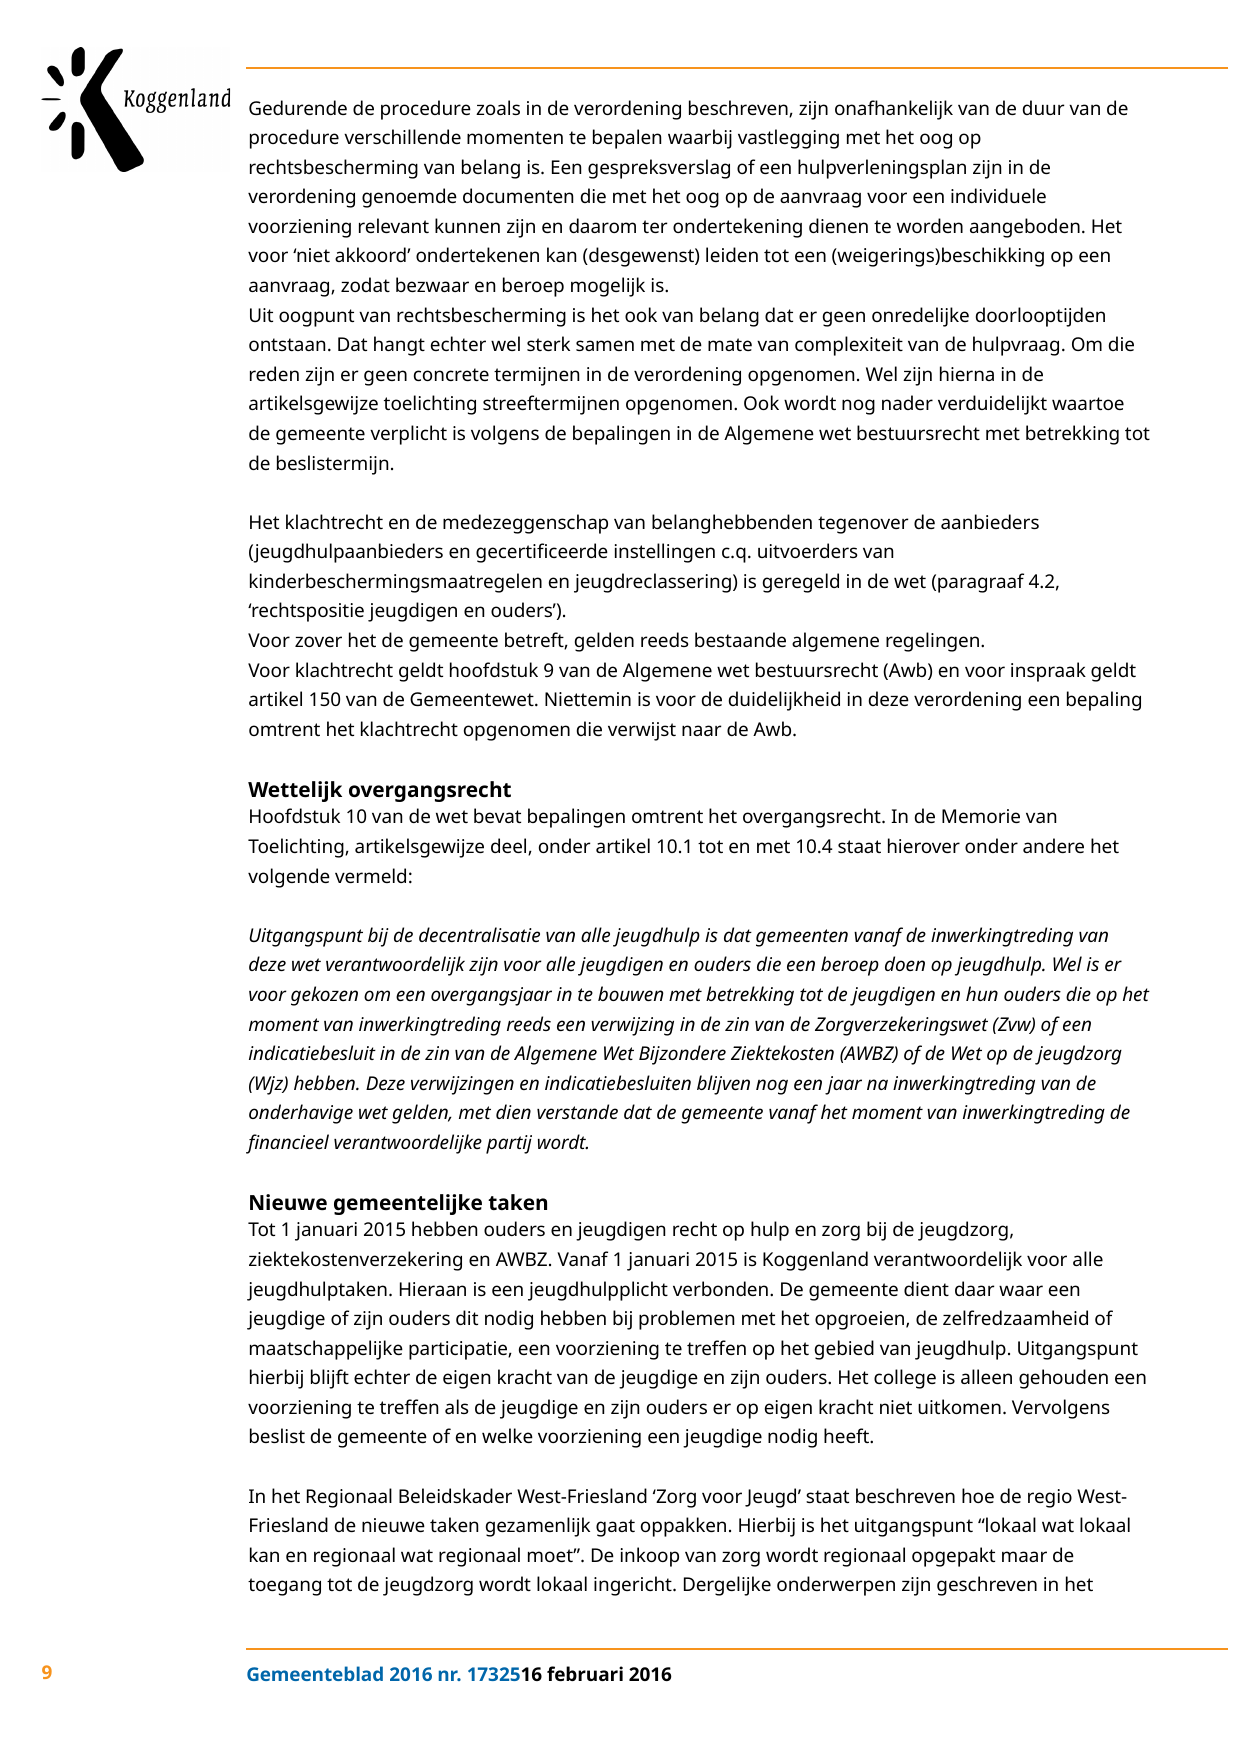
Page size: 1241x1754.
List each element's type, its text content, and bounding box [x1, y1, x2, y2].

text Het klachtrecht en de medezeggenschap van belanghebbenden tegenover de aanbieders (jeugdhulpaanbieders en gecertificeerde instellingen c.q. uitvoerders van kinderbeschermingsmaatregelen en jeugdreclassering) is geregeld in de wet (paragraaf 4.2, ‘rechtspositie jeugdigen en ouders’). [248, 509, 1152, 623]
text Gedurende de procedure zoals in de verordening beschreven, zijn onafhankelijk van de duur van de procedure verschillende momenten te bepalen waarbij vastlegging met het oog op rechtsbescherming van belang is. Een gespreksverslag of een hulpverleningsplan zijn in de verordening genoemde documenten die met het oog op de aanvraag voor een individuele voorziening relevant kunnen zijn en daarom ter ondertekening dienen te worden aangeboden. Het voor ‘niet akkoord’ ondertekenen kan (desgewenst) leiden tot een (weigerings)beschikking op een aanvraag, zodat bezwaar en beroep mogelijk is. [248, 95, 1152, 298]
text Wettelijk overgangsrecht [248, 775, 1152, 804]
text Nieuwe gemeentelijke taken [248, 1188, 1152, 1217]
text Uitgangspunt bij de decentralisatie van alle jeugdhulp is dat gemeenten vanaf de inwerkingtreding van deze wet verantwoordelijk zijn voor alle jeugdigen en ouders die een beroep doen op jeugdhulp. Wel is er voor gekozen om een overgangsjaar in te bouwen met betrekking tot de jeugdigen en hun ouders die op het moment van inwerkingtreding reeds een verwijzing in de zin van de Zorgverzekeringswet (Zvw) of een indicatiebesluit in de zin van de Algemene Wet Bijzondere Ziektekosten (AWBZ) of de Wet op de jeugdzorg (Wjz) hebben. Deze verwijzingen en indicatiebesluiten blijven nog een jaar na inwerkingtreding van de onderhavige wet gelden, met dien verstande dat de gemeente vanaf het moment van inwerkingtreding de financieel verantwoordelijke partij wordt. [248, 922, 1152, 1155]
text Tot 1 januari 2015 hebben ouders en jeugdigen recht op hulp en zorg bij de jeugdzorg, ziektekostenverzekering en AWBZ. Vanaf 1 januari 2015 is Koggenland verantwoordelijk voor alle jeugdhulptaken. Hieraan is een jeugdhulpplicht verbonden. De gemeente dient daar waar een jeugdige of zijn ouders dit nodig hebben bij problemen met het opgroeien, de zelfredzaamheid of maatschappelijke participatie, een voorziening te treffen op het gebied van jeugdhulp. Uitgangspunt hierbij blijft echter de eigen kracht van de jeugdige en zijn ouders. Het college is alleen gehouden een voorziening te treffen als de jeugdige en zijn ouders er op eigen kracht niet uitkomen. Vervolgens beslist de gemeente of en welke voorziening een jeugdige nodig heeft. [248, 1217, 1152, 1449]
text Hoofdstuk 10 van de wet bevat bepalingen omtrent het overgangsrecht. In de Memorie van Toelichting, artikelsgewijze deel, onder artikel 10.1 tot en met 10.4 staat hierover onder andere het volgende vermeld: [248, 804, 1152, 888]
picture [41, 47, 231, 172]
text Voor klachtrecht geldt hoofdstuk 9 van de Algemene wet bestuursrecht (Awb) en voor inspraak geldt artikel 150 van de Gemeentewet. Niettemin is voor de duidelijkheid in deze verordening een bepaling omtrent het klachtrecht opgenomen die verwijst naar de Awb. [248, 657, 1152, 742]
text Uit oogpunt van rechtsbescherming is het ook van belang dat er geen onredelijke doorlooptijden ontstaan. Dat hangt echter wel sterk samen met de mate van complexiteit van de hulpvraag. Om die reden zijn er geen concrete termijnen in de verordening opgenomen. Wel zijn hierna in de artikelsgewijze toelichting streeftermijnen opgenomen. Ook wordt nog nader verduidelijkt waartoe de gemeente verplicht is volgens de bepalingen in de Algemene wet bestuursrecht met betrekking tot de beslistermijn. [248, 302, 1152, 476]
text In het Regionaal Beleidskader West-Friesland ‘Zorg voor Jeugd’ staat beschreven hoe de regio West-Friesland de nieuwe taken gezamenlijk gaat oppakken. Hierbij is het uitgangspunt “lokaal wat lokaal kan en regionaal wat regionaal moet”. De inkoop van zorg wordt regionaal opgepakt maar de toegang tot de jeugdzorg wordt lokaal ingericht. Dergelijke onderwerpen zijn geschreven in het [248, 1483, 1152, 1597]
text Voor zover het de gemeente betreft, gelden reeds bestaande algemene regelingen. [248, 627, 1152, 653]
